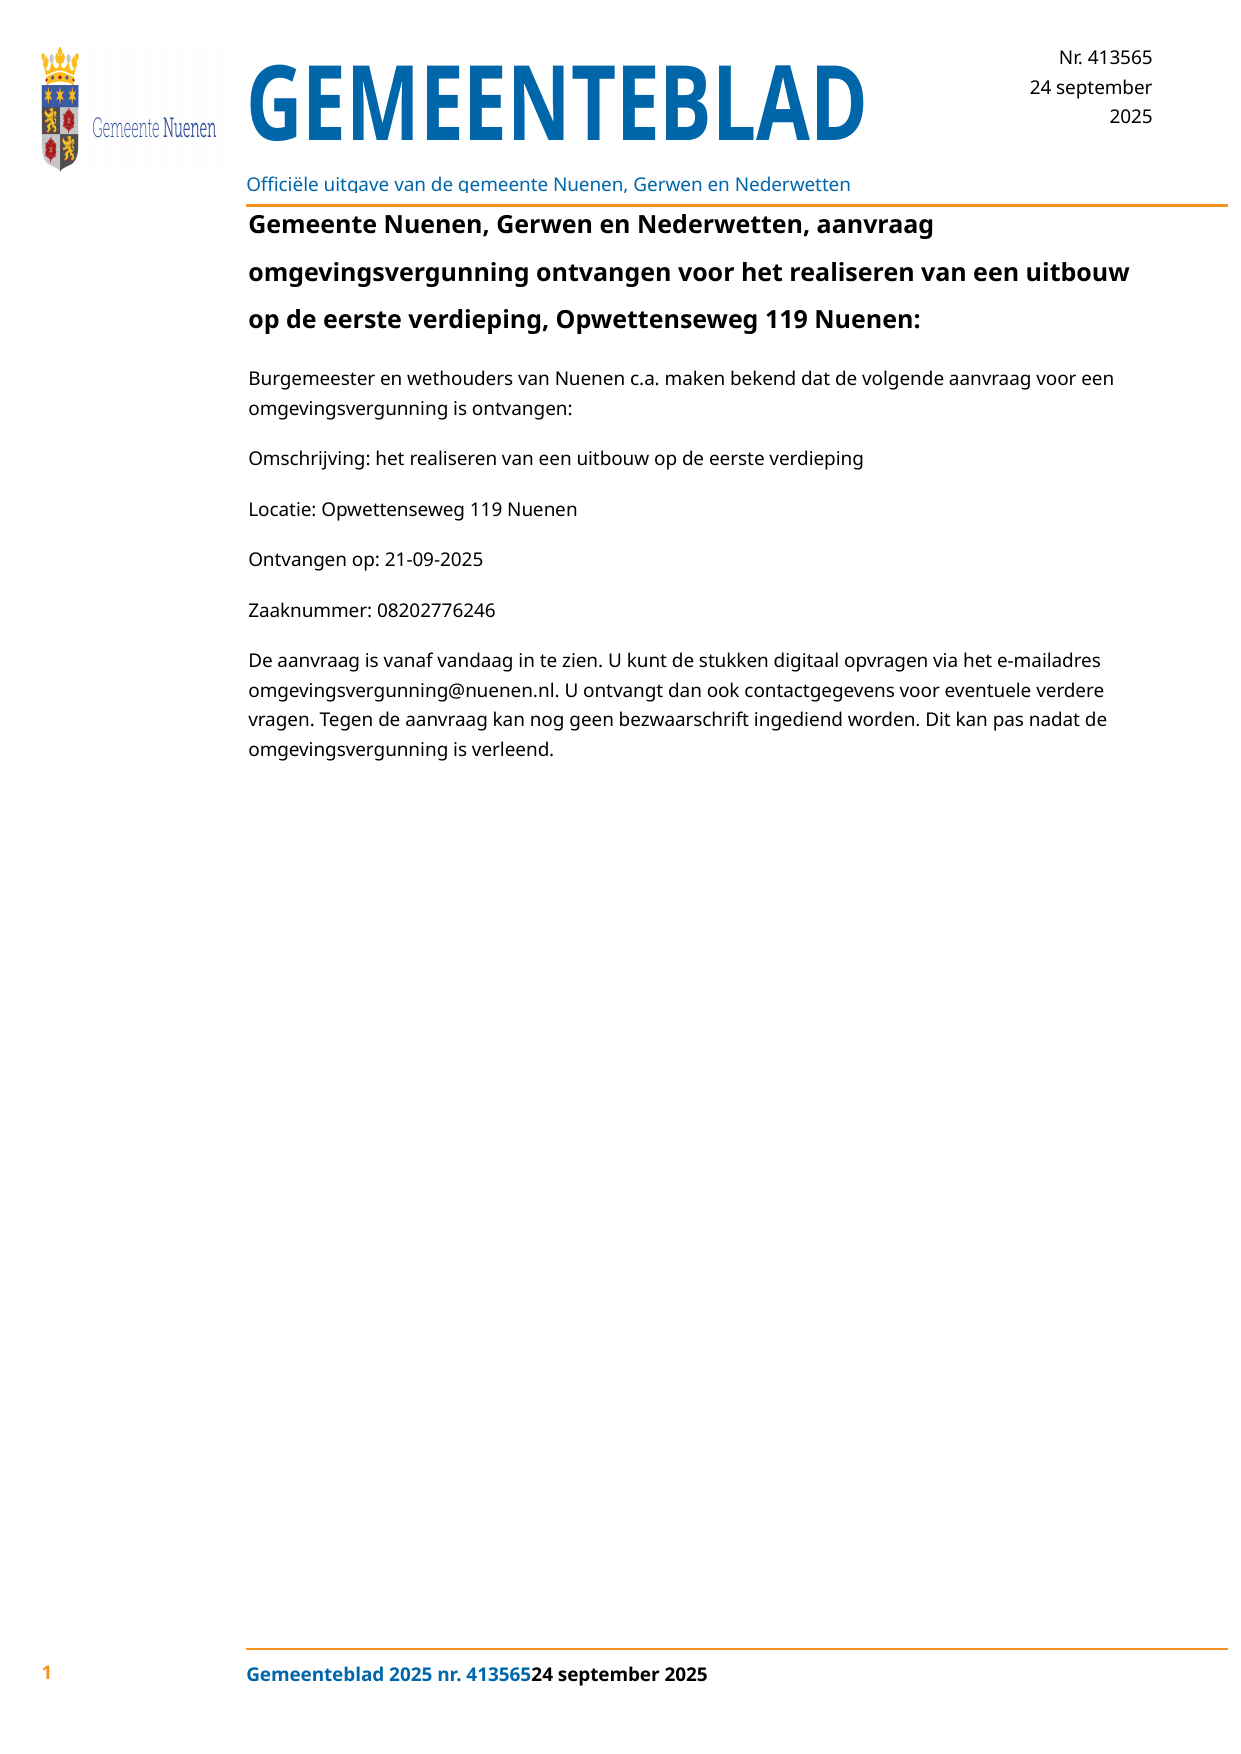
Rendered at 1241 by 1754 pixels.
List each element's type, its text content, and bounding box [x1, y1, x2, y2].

text Zaaknummer: 08202776246 [248, 597, 1152, 622]
text Locatie: Opwettenseweg 119 Nuenen [248, 496, 1152, 522]
text Omschrijving: het realiseren van een uitbouw op de eerste verdieping [248, 446, 1152, 471]
text Burgemeester en wethouders van Nuenen c.a. maken bekend dat de volgende aanvraag voor een omgevingsvergunning is ontvangen: [248, 366, 1152, 421]
picture [41, 47, 231, 172]
text Ontvangen op: 21-09-2025 [248, 546, 1152, 572]
text Gemeente Nuenen, Gerwen en Nederwetten, aanvraag omgevingsvergunning ontvangen voor het realiseren van een uitbouw op de eerste verdieping, Opwettenseweg 119 Nuenen: [248, 207, 1152, 336]
text De aanvraag is vanaf vandaag in te zien. U kunt de stukken digitaal opvragen via het e-mailadres omgevingsvergunning@nuenen.nl. U ontvangt dan ook contactgegevens voor eventuele verdere vragen. Tegen de aanvraag kan nog geen bezwaarschrift ingediend worden. Dit kan pas nadat de omgevingsvergunning is verleend. [248, 647, 1152, 762]
